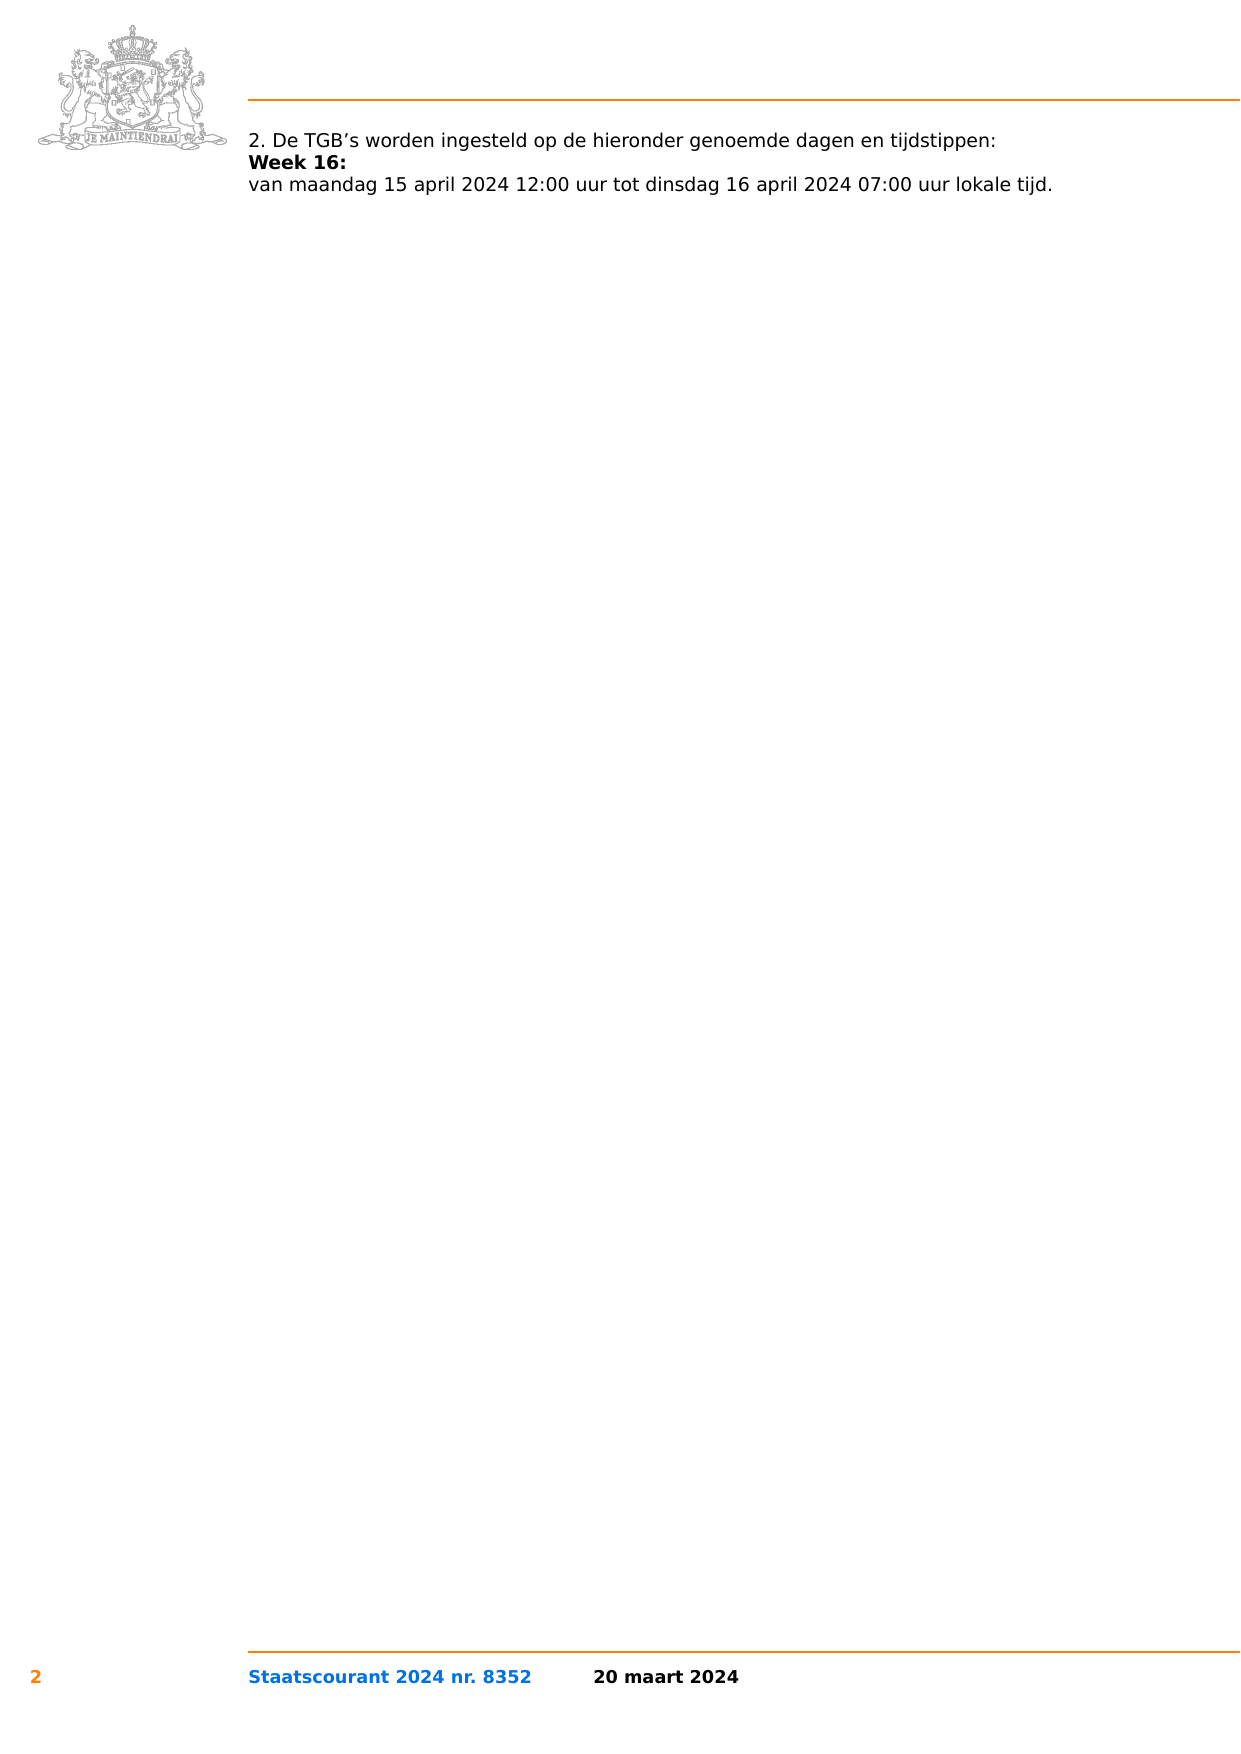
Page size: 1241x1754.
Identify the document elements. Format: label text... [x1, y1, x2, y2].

picture [38, 25, 227, 150]
text 2. De TGB’s worden ingesteld op de hieronder genoemde dagen en tijdstippen: [248, 130, 1163, 152]
text Week 16: [248, 152, 1163, 174]
text van maandag 15 april 2024 12:00 uur tot dinsdag 16 april 2024 07:00 uur lokale tijd. [248, 174, 1163, 196]
